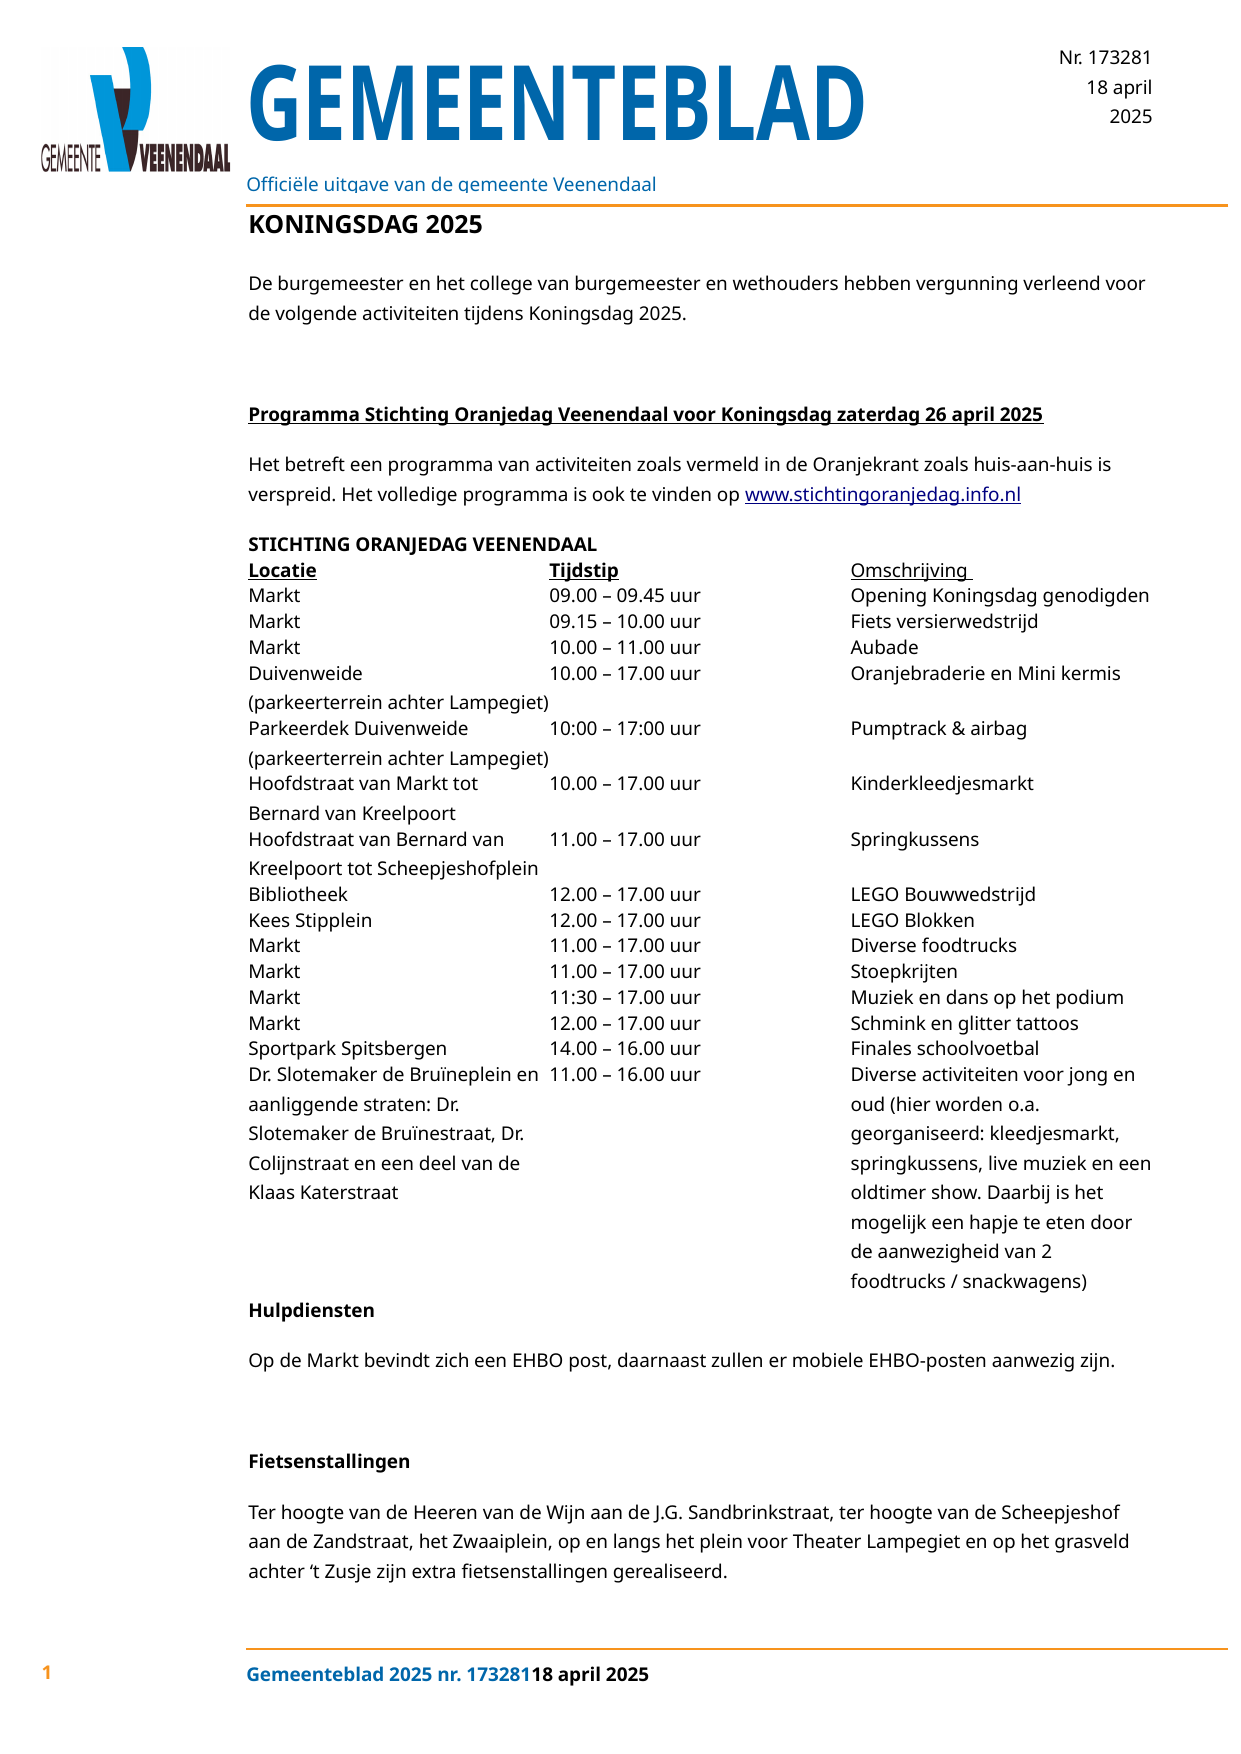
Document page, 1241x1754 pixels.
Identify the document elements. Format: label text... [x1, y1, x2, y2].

text Fietsenstallingen [248, 1448, 1152, 1474]
table_cell 14.00 – 16.00 uur [549, 1036, 850, 1061]
table_cell Markt [248, 958, 549, 984]
table_cell Markt [248, 583, 549, 608]
table_cell Hoofdstraat van Markt tot Bernard van Kreelpoort [248, 771, 549, 826]
table_cell 11.00 – 17.00 uur [549, 933, 850, 958]
table_cell Stoepkrijten [850, 958, 1152, 984]
table_cell Markt [248, 609, 549, 634]
table_cell 11.00 – 17.00 uur [549, 826, 850, 881]
table_cell 10:00 – 17:00 uur [549, 715, 850, 771]
table_cell Markt [248, 984, 549, 1010]
picture [123, 47, 231, 172]
table_cell Tijdstip [549, 557, 850, 583]
table_cell LEGO Bouwwedstrijd [850, 881, 1152, 907]
table_cell Aubade [850, 634, 1152, 660]
table_cell Markt [248, 1010, 549, 1036]
table_cell Muziek en dans op het podium [850, 984, 1152, 1010]
table_cell Kees Stipplein [248, 907, 549, 933]
text Hulpdiensten [248, 1297, 1152, 1323]
table_cell Markt [248, 634, 549, 660]
table_cell LEGO Blokken [850, 907, 1152, 933]
table_cell 11.00 – 16.00 uur [549, 1061, 850, 1294]
text KONINGSDAG 2025 [248, 207, 1152, 241]
table_cell 09.15 – 10.00 uur [549, 609, 850, 634]
table_cell 11.00 – 17.00 uur [549, 958, 850, 984]
table_cell Finales schoolvoetbal [850, 1036, 1152, 1061]
table_cell 12.00 – 17.00 uur [549, 881, 850, 907]
text Ter hoogte van de Heeren van de Wijn aan de J.G. Sandbrinkstraat, ter hoogte van de Scheepjeshof aan de Zandstraat, het Zwaaiplein, op en langs het plein voor Theater Lampegiet en op het grasveld achter ‘t Zusje zijn extra fietsenstallingen gerealiseerd. [248, 1499, 1152, 1584]
table_cell 09.00 – 09.45 uur [549, 583, 850, 608]
picture [41, 47, 130, 172]
table_cell Diverse foodtrucks [850, 933, 1152, 958]
table_cell Kinderkleedjesmarkt [850, 771, 1152, 826]
table_cell Omschrijving [850, 557, 1152, 583]
table_cell Schmink en glitter tattoos [850, 1010, 1152, 1036]
table_cell Opening Koningsdag genodigden [850, 583, 1152, 608]
table_cell Parkeerdek Duivenweide (parkeerterrein achter Lampegiet) [248, 715, 549, 771]
table_cell Springkussens [850, 826, 1152, 881]
table_cell 10.00 – 17.00 uur [549, 771, 850, 826]
table_cell Duivenweide (parkeerterrein achter Lampegiet) [248, 660, 549, 715]
table_cell 11:30 – 17.00 uur [549, 984, 850, 1010]
table_cell 10.00 – 11.00 uur [549, 634, 850, 660]
table_cell Pumptrack & airbag [850, 715, 1152, 771]
table_cell Oranjebraderie en Mini kermis [850, 660, 1152, 715]
table_cell 12.00 – 17.00 uur [549, 1010, 850, 1036]
text Het betreft een programma van activiteiten zoals vermeld in de Oranjekrant zoals huis-aan-huis is verspreid. Het volledige programma is ook te vinden op www.stichtingoranjedag.info.nl [248, 451, 1152, 506]
table_cell Dr. Slotemaker de Bruïneplein en aanliggende straten: Dr. Slotemaker de Bruïnestraat, Dr. Colijnstraat en een deel van de Klaas Katerstraat [248, 1061, 549, 1294]
text De burgemeester en het college van burgemeester en wethouders hebben vergunning verleend voor de volgende activiteiten tijdens Koningsdag 2025. [248, 270, 1152, 326]
table_cell Locatie [248, 557, 549, 583]
table_cell 12.00 – 17.00 uur [549, 907, 850, 933]
table_header STICHTING ORANJEDAG VEENENDAAL [248, 531, 1152, 557]
table_cell Diverse activiteiten voor jong en oud (hier worden o.a. georganiseerd: kleedjesmarkt, springkussens, live muziek en een oldtimer show. Daarbij is het mogelijk een hapje te eten door de aanwezigheid van 2 foodtrucks / snackwagens) [850, 1061, 1152, 1294]
table_cell Markt [248, 933, 549, 958]
table_cell Fiets versierwedstrijd [850, 609, 1152, 634]
table_cell Sportpark Spitsbergen [248, 1036, 549, 1061]
table_cell 10.00 – 17.00 uur [549, 660, 850, 715]
table_cell Hoofdstraat van Bernard van Kreelpoort tot Scheepjeshofplein [248, 826, 549, 881]
text Op de Markt bevindt zich een EHBO post, daarnaast zullen er mobiele EHBO-posten aanwezig zijn. [248, 1348, 1152, 1373]
table_cell Bibliotheek [248, 881, 549, 907]
text Programma Stichting Oranjedag Veenendaal voor Koningsdag zaterdag 26 april 2025 [248, 401, 1152, 426]
